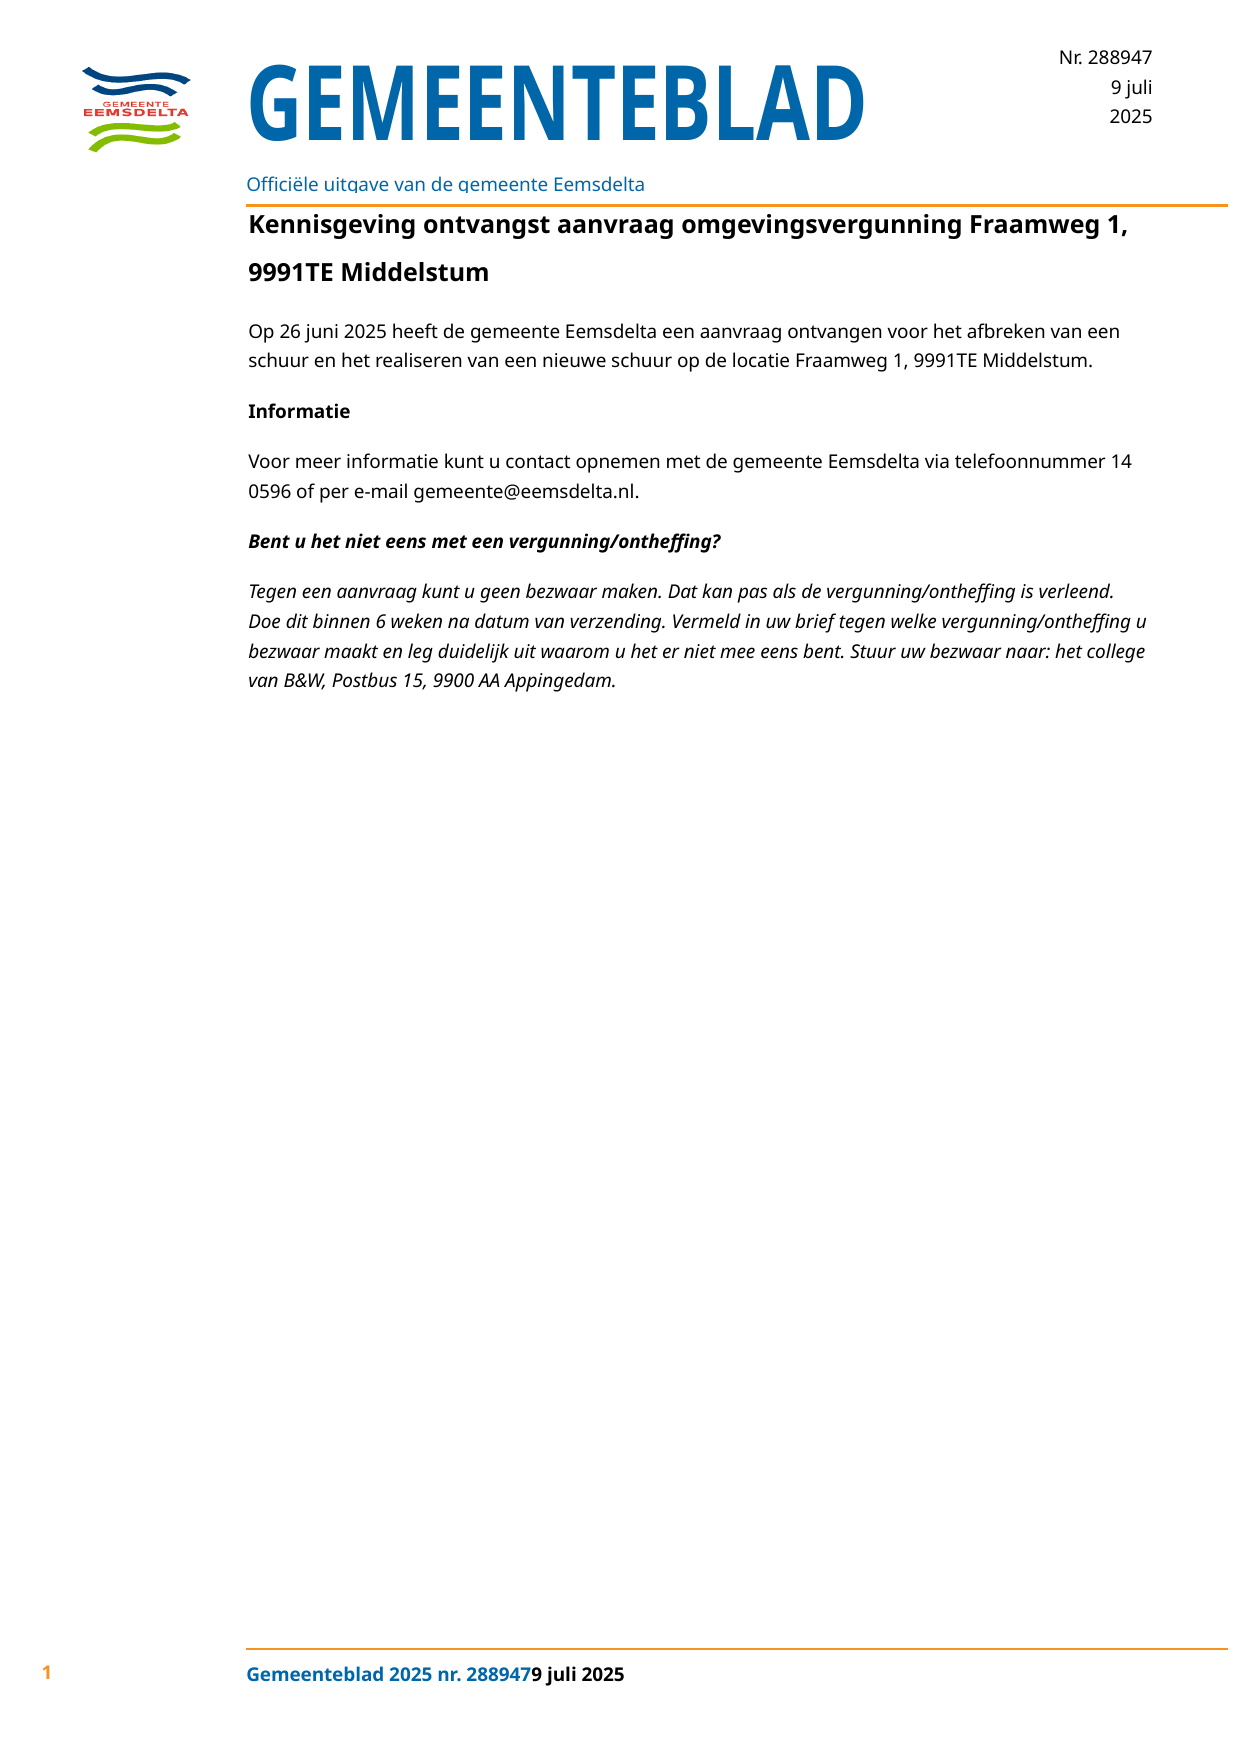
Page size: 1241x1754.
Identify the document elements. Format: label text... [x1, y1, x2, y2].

text Tegen een aanvraag kunt u geen bezwaar maken. Dat kan pas als de vergunning/ontheffing is verleend. Doe dit binnen 6 weken na datum van verzending. Vermeld in uw brief tegen welke vergunning/ontheffing u bezwaar maakt en leg duidelijk uit waarom u het er niet mee eens bent. Stuur uw bezwaar naar: het college van B&W, Postbus 15, 9900 AA Appingedam. [248, 579, 1152, 693]
text Bent u het niet eens met een vergunning/ontheffing? [248, 528, 1152, 554]
text Op 26 juni 2025 heeft de gemeente Eemsdelta een aanvraag ontvangen voor het afbreken van een schuur en het realiseren van een nieuwe schuur op de locatie Fraamweg 1, 9991TE Middelstum. [248, 318, 1152, 373]
text Voor meer informatie kunt u contact opnemen met de gemeente Eemsdelta via telefoonnummer 14 0596 of per e-mail gemeente@eemsdelta.nl. [248, 448, 1152, 504]
text Kennisgeving ontvangst aanvraag omgevingsvergunning Fraamweg 1, 9991TE Middelstum [248, 207, 1152, 288]
text Informatie [248, 398, 1152, 424]
picture [41, 47, 231, 172]
